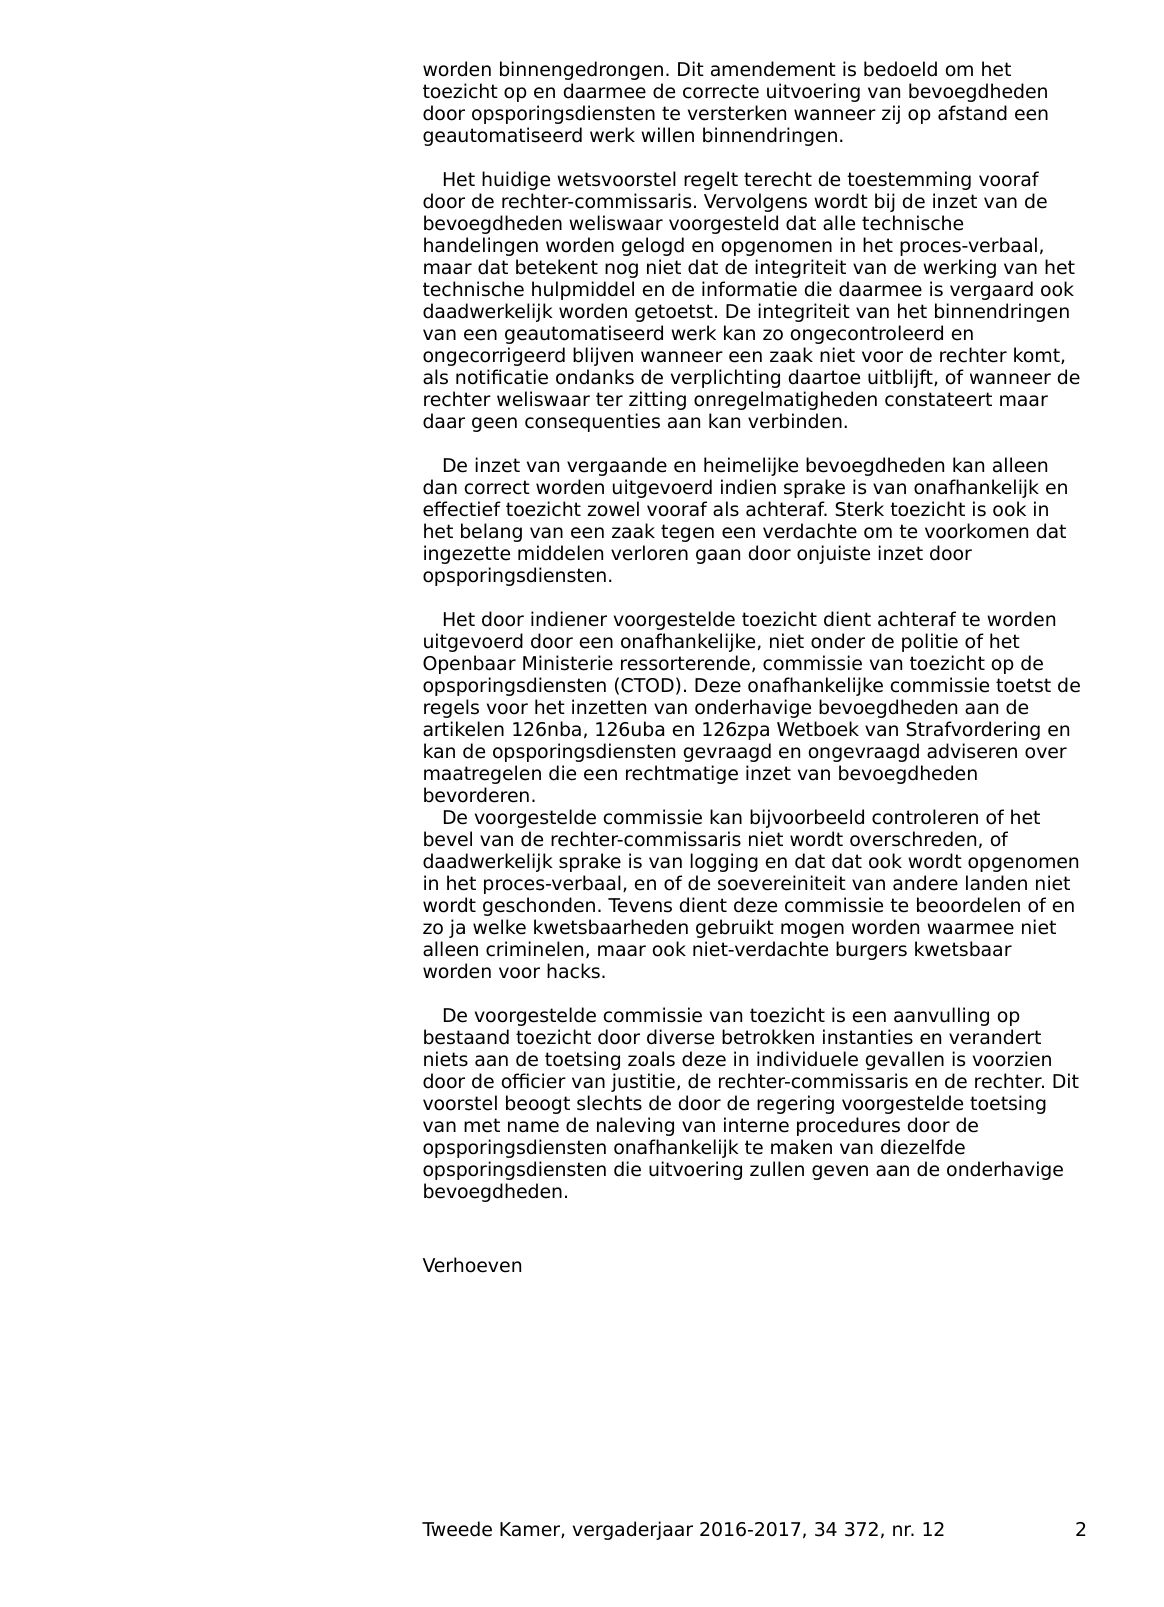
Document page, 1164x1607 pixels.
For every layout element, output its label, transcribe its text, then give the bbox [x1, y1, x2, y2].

text Verhoeven [422, 1233, 1087, 1277]
text De inzet van vergaande en heimelijke bevoegdheden kan alleen dan correct worden uitgevoerd indien sprake is van onafhankelijk en effectief toezicht zowel vooraf als achteraf. Sterk toezicht is ook in het belang van een zaak tegen een verdachte om te voorkomen dat ingezette middelen verloren gaan door onjuiste inzet door opsporingsdiensten. [422, 455, 1087, 587]
text Het door indiener voorgestelde toezicht dient achteraf te worden uitgevoerd door een onafhankelijke, niet onder de politie of het Openbaar Ministerie ressorterende, commissie van toezicht op de opsporingsdiensten (CTOD). Deze onafhankelijke commissie toetst de regels voor het inzetten van onderhavige bevoegdheden aan de artikelen 126nba, 126uba en 126zpa Wetboek van Strafvordering en kan de opsporingsdiensten gevraagd en ongevraagd adviseren over maatregelen die een rechtmatige inzet van bevoegdheden bevorderen. [422, 609, 1087, 807]
text worden binnengedrongen. Dit amendement is bedoeld om het toezicht op en daarmee de correcte uitvoering van bevoegdheden door opsporingsdiensten te versterken wanneer zij op afstand een geautomatiseerd werk willen binnendringen. [422, 59, 1087, 147]
text Het huidige wetsvoorstel regelt terecht de toestemming vooraf door de rechter-commissaris. Vervolgens wordt bij de inzet van de bevoegdheden weliswaar voorgesteld dat alle technische handelingen worden gelogd en opgenomen in het proces-verbaal, maar dat betekent nog niet dat de integriteit van de werking van het technische hulpmiddel en de informatie die daarmee is vergaard ook daadwerkelijk worden getoetst. De integriteit van het binnendringen van een geautomatiseerd werk kan zo ongecontroleerd en ongecorrigeerd blijven wanneer een zaak niet voor de rechter komt, als notificatie ondanks de verplichting daartoe uitblijft, of wanneer de rechter weliswaar ter zitting onregelmatigheden constateert maar daar geen consequenties aan kan verbinden. [422, 169, 1087, 433]
text De voorgestelde commissie kan bijvoorbeeld controleren of het bevel van de rechter-commissaris niet wordt overschreden, of daadwerkelijk sprake is van logging en dat dat ook wordt opgenomen in het proces-verbaal, en of de soevereiniteit van andere landen niet wordt geschonden. Tevens dient deze commissie te beoordelen of en zo ja welke kwetsbaarheden gebruikt mogen worden waarmee niet alleen criminelen, maar ook niet-verdachte burgers kwetsbaar worden voor hacks. [422, 807, 1087, 983]
text De voorgestelde commissie van toezicht is een aanvulling op bestaand toezicht door diverse betrokken instanties en verandert niets aan de toetsing zoals deze in individuele gevallen is voorzien door de officier van justitie, de rechter-commissaris en de rechter. Dit voorstel beoogt slechts de door de regering voorgestelde toetsing van met name de naleving van interne procedures door de opsporingsdiensten onafhankelijk te maken van diezelfde opsporingsdiensten die uitvoering zullen geven aan de onderhavige bevoegdheden. [422, 1005, 1087, 1203]
